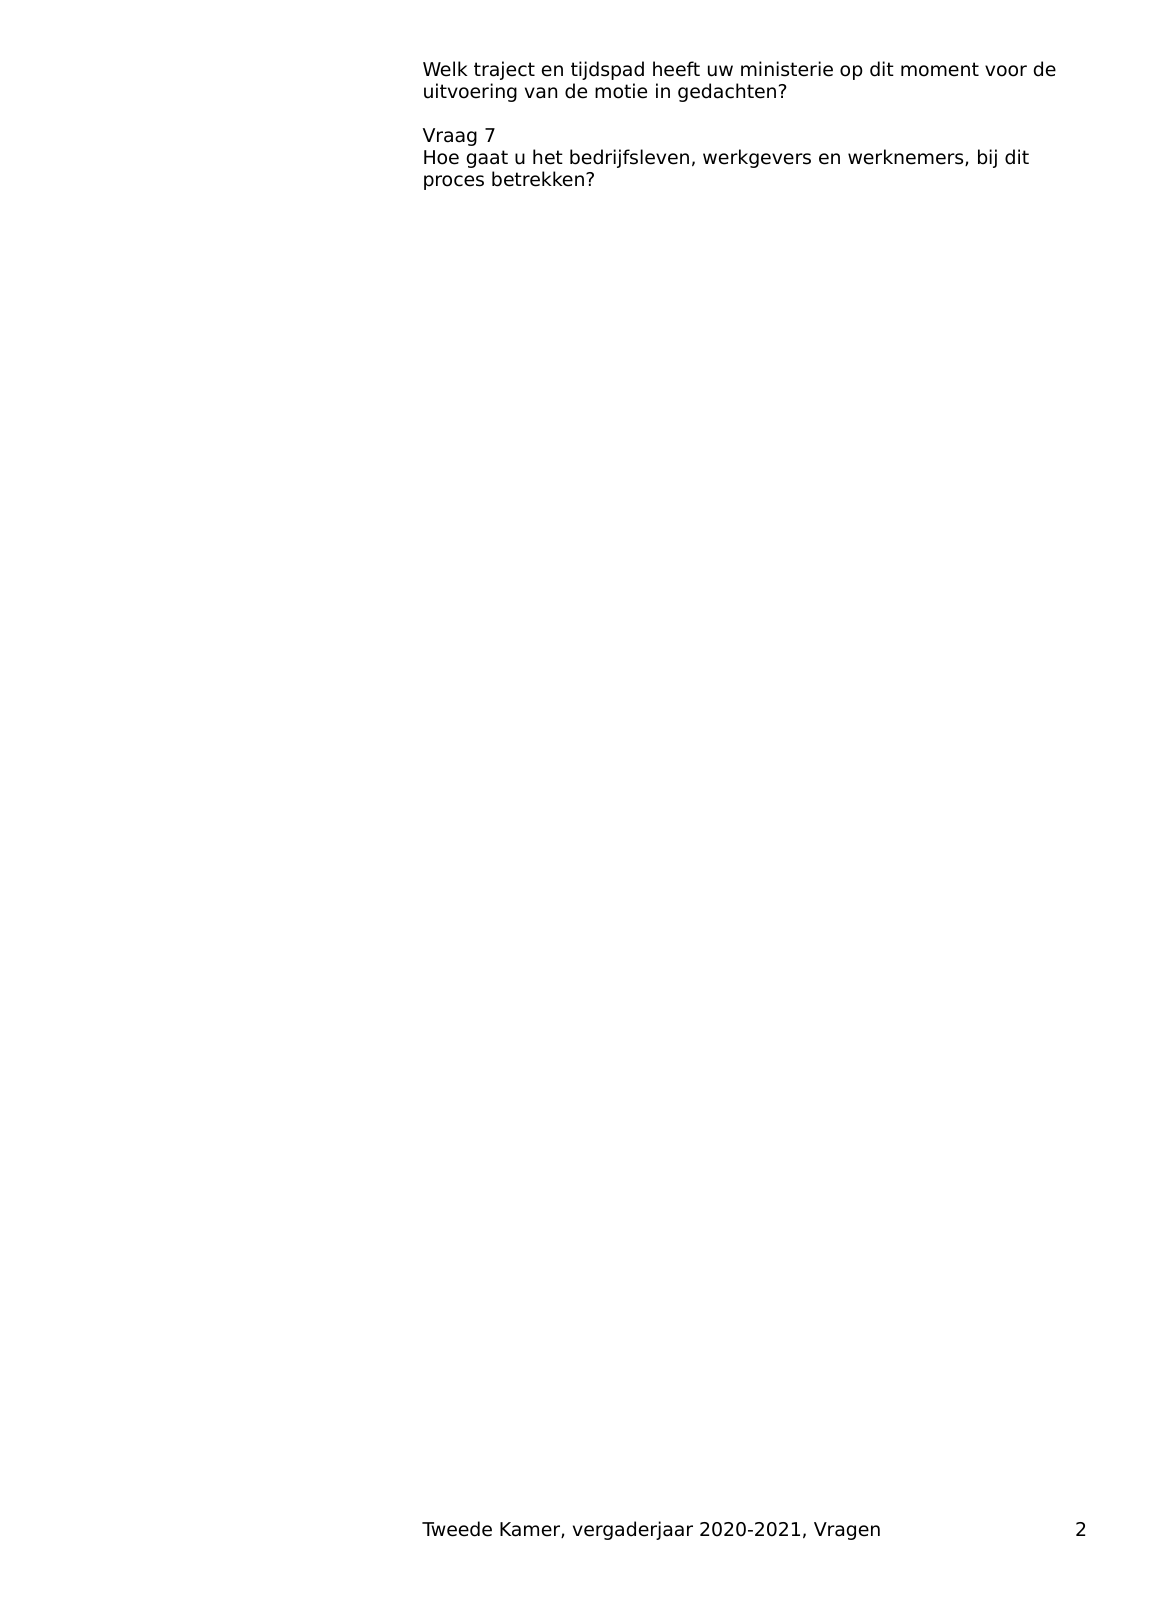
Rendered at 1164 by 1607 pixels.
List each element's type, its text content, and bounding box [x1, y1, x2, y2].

text Welk traject en tijdspad heeft uw ministerie op dit moment voor de uitvoering van de motie in gedachten? [422, 59, 1087, 103]
text Hoe gaat u het bedrijfsleven, werkgevers en werknemers, bij dit proces betrekken? [422, 147, 1087, 191]
text Vraag 7 [422, 125, 1087, 147]
